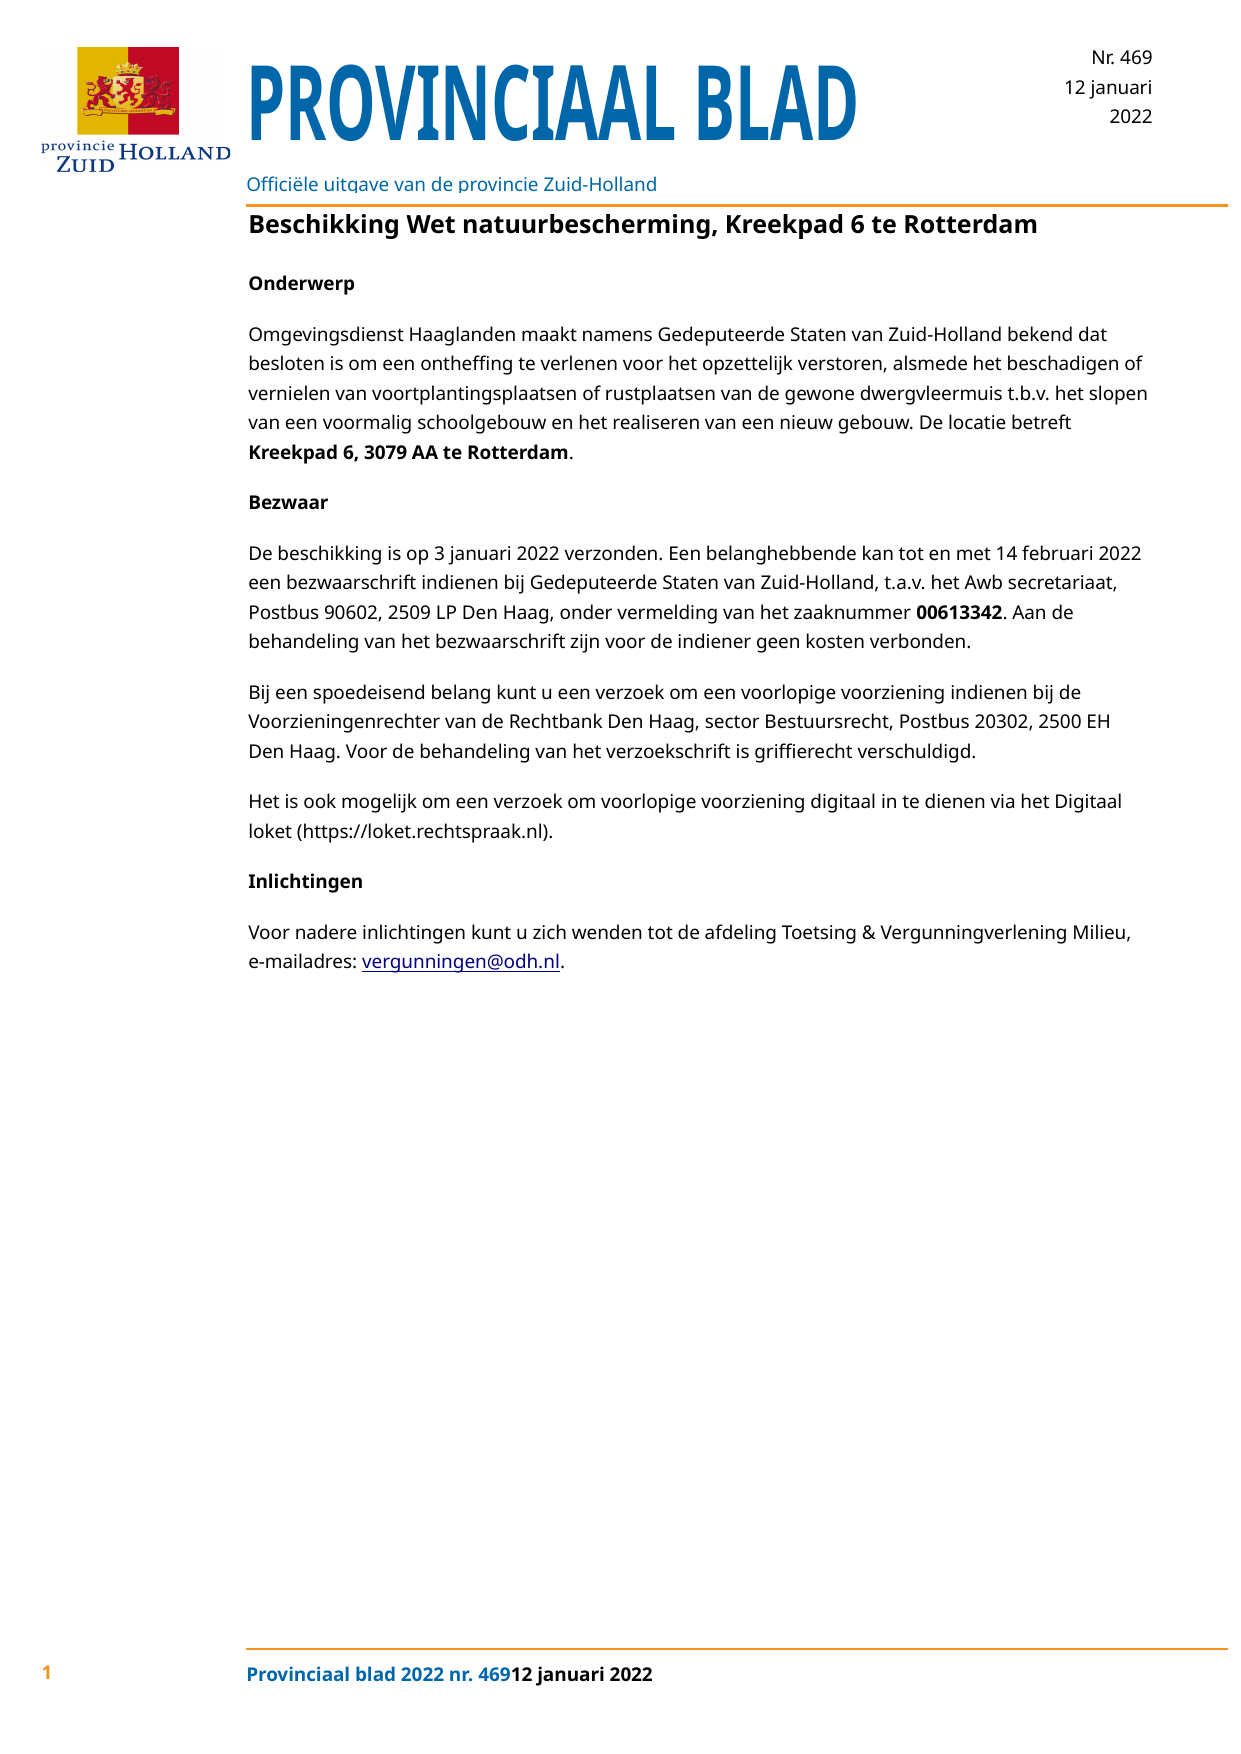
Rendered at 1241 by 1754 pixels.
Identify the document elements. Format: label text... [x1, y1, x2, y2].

text Voor nadere inlichtingen kunt u zich wenden tot de afdeling Toetsing & Vergunningverlening Milieu, e-mailadres: vergunningen@odh.nl. [248, 919, 1152, 974]
text Beschikking Wet natuurbescherming, Kreekpad 6 te Rotterdam [248, 207, 1152, 241]
text De beschikking is op 3 januari 2022 verzonden. Een belanghebbende kan tot en met 14 februari 2022 een bezwaarschrift indienen bij Gedeputeerde Staten van Zuid-Holland, t.a.v. het Awb secretariaat, Postbus 90602, 2509 LP Den Haag, onder vermelding van het zaaknummer 00613342. Aan de behandeling van het bezwaarschrift zijn voor de indiener geen kosten verbonden. [248, 540, 1152, 654]
text Bij een spoedeisend belang kunt u een verzoek om een voorlopige voorziening indienen bij de Voorzieningenrechter van de Rechtbank Den Haag, sector Bestuursrecht, Postbus 20302, 2500 EH Den Haag. Voor de behandeling van het verzoekschrift is griffierecht verschuldigd. [248, 679, 1152, 764]
text Onderwerp [248, 270, 1152, 296]
text Bezwaar [248, 489, 1152, 515]
text Het is ook mogelijk om een verzoek om voorlopige voorziening digitaal in te dienen via het Digitaal loket (https://loket.rechtspraak.nl). [248, 789, 1152, 844]
text Omgevingsdienst Haaglanden maakt namens Gedeputeerde Staten van Zuid-Holland bekend dat besloten is om een ontheffing te verlenen voor het opzettelijk verstoren, alsmede het beschadigen of vernielen van voortplantingsplaatsen of rustplaatsen van de gewone dwergvleermuis t.b.v. het slopen van een voormalig schoolgebouw en het realiseren van een nieuw gebouw. De locatie betreft Kreekpad 6, 3079 AA te Rotterdam. [248, 321, 1152, 465]
text Inlichtingen [248, 869, 1152, 894]
picture [41, 47, 231, 172]
